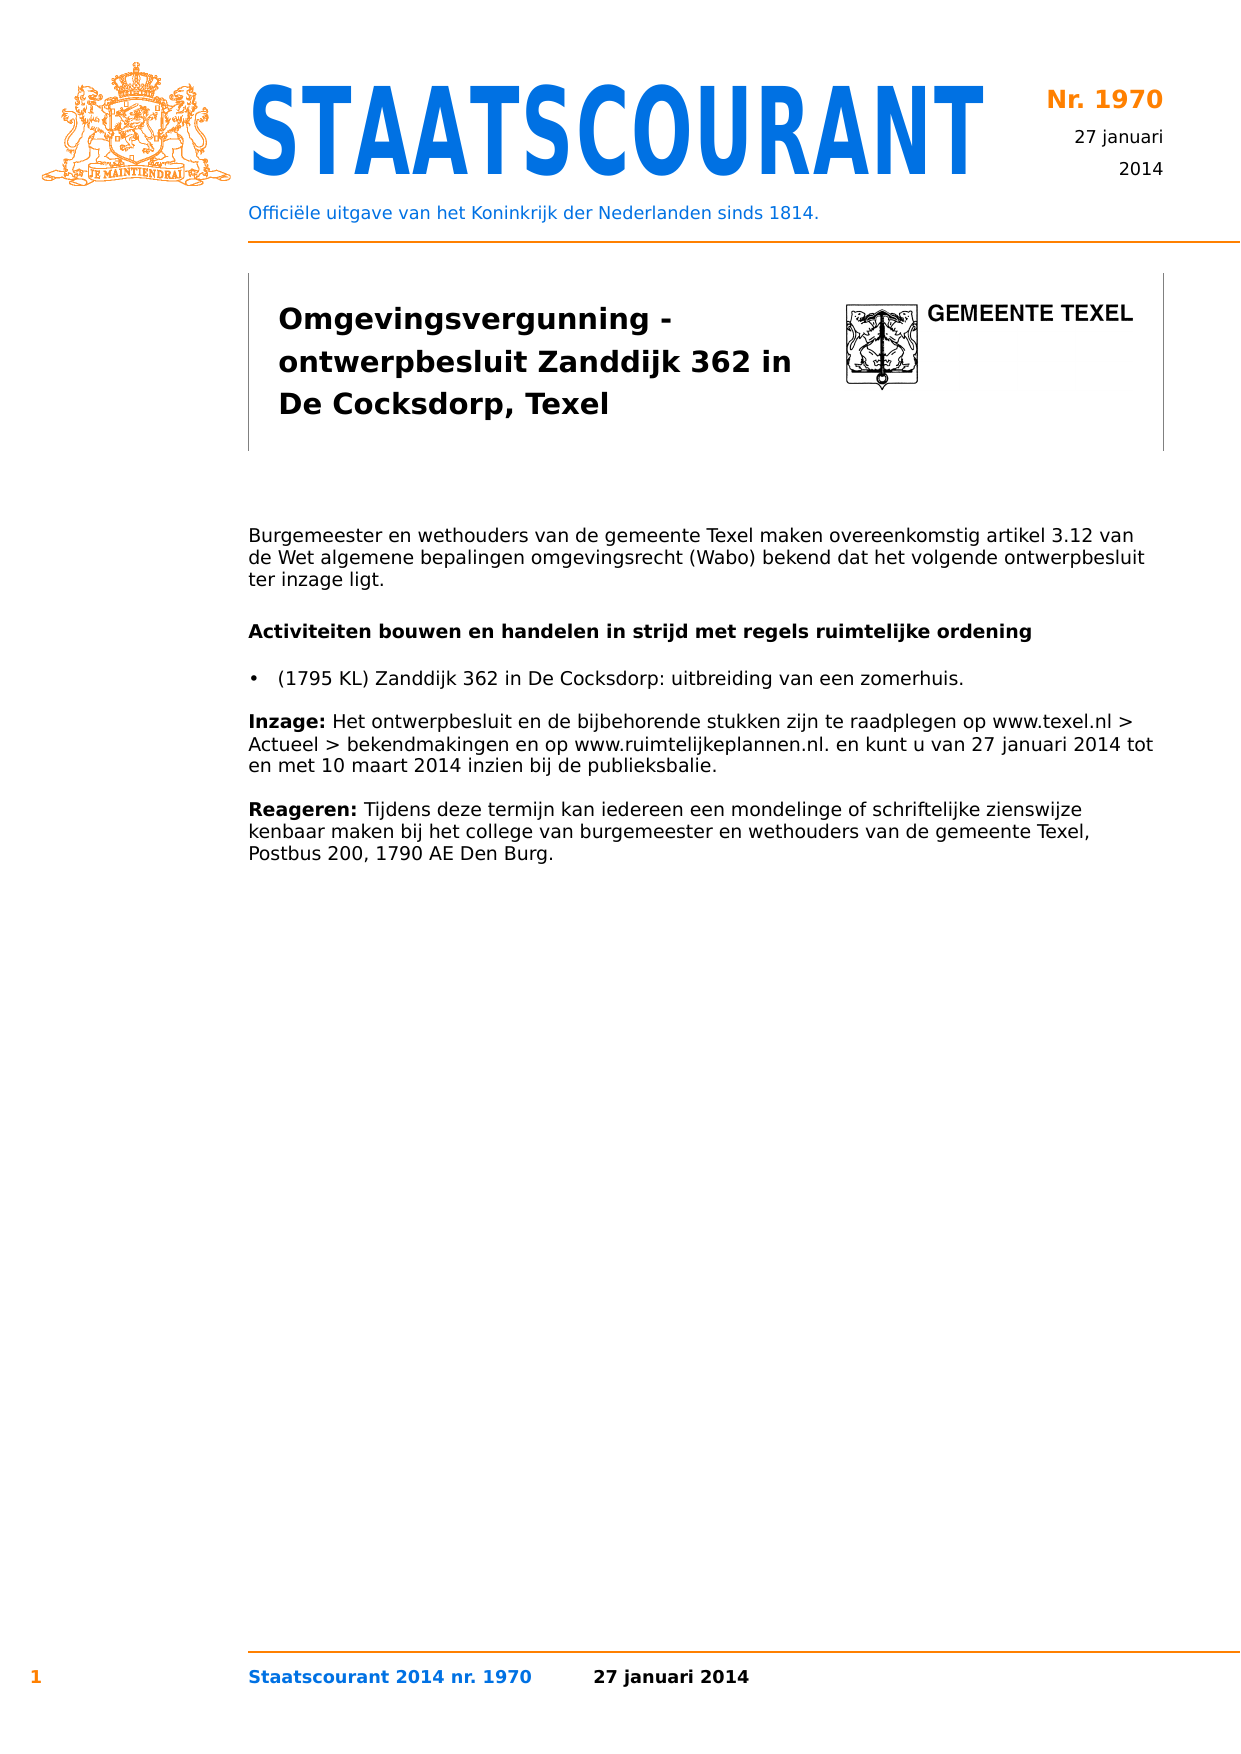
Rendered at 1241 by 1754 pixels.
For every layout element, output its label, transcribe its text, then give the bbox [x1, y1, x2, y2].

table_cell Officiële uitgave van het Koninkrijk der Nederlanden sinds 1814. [248, 203, 1240, 241]
text • (1795 KL) Zanddijk 362 in De Cocksdorp: uitbreiding van een zomerhuis. [248, 668, 1163, 689]
table_header STAATSCOURANT [248, 62, 998, 203]
text Inzage: Het ontwerpbesluit en de bijbehorende stukken zijn te raadplegen op www.texel.nl > Actueel > bekendmakingen en op www.ruimtelijkeplannen.nl. en kunt u van 27 januari 2014 tot en met 10 maart 2014 inzien bij de publieksbalie. [248, 711, 1163, 777]
table_header Nr. 1970 [998, 62, 1240, 121]
table_header [25, 62, 248, 241]
text Reageren: Tijdens deze termijn kan iedereen een mondelinge of schriftelijke zienswijze kenbaar maken bij het college van burgemeester en wethouders van de gemeente Texel, Postbus 200, 1790 AE Den Burg. [248, 799, 1163, 865]
subtitle Activiteiten bouwen en handelen in strijd met regels ruimtelijke ordening [248, 621, 1163, 643]
subtitle Omgevingsvergunning - ontwerpbesluit Zanddijk 362 in De Cocksdorp, Texel [249, 273, 1163, 451]
table_cell 2014 [998, 153, 1240, 203]
text Burgemeester en wethouders van de gemeente Texel maken overeenkomstig artikel 3.12 van de Wet algemene bepalingen omgevingsrecht (Wabo) bekend dat het volgende ontwerpbesluit ter inzage ligt. [248, 525, 1163, 591]
picture [844, 302, 1134, 391]
picture [41, 62, 231, 186]
table_cell 27 januari [998, 121, 1240, 153]
